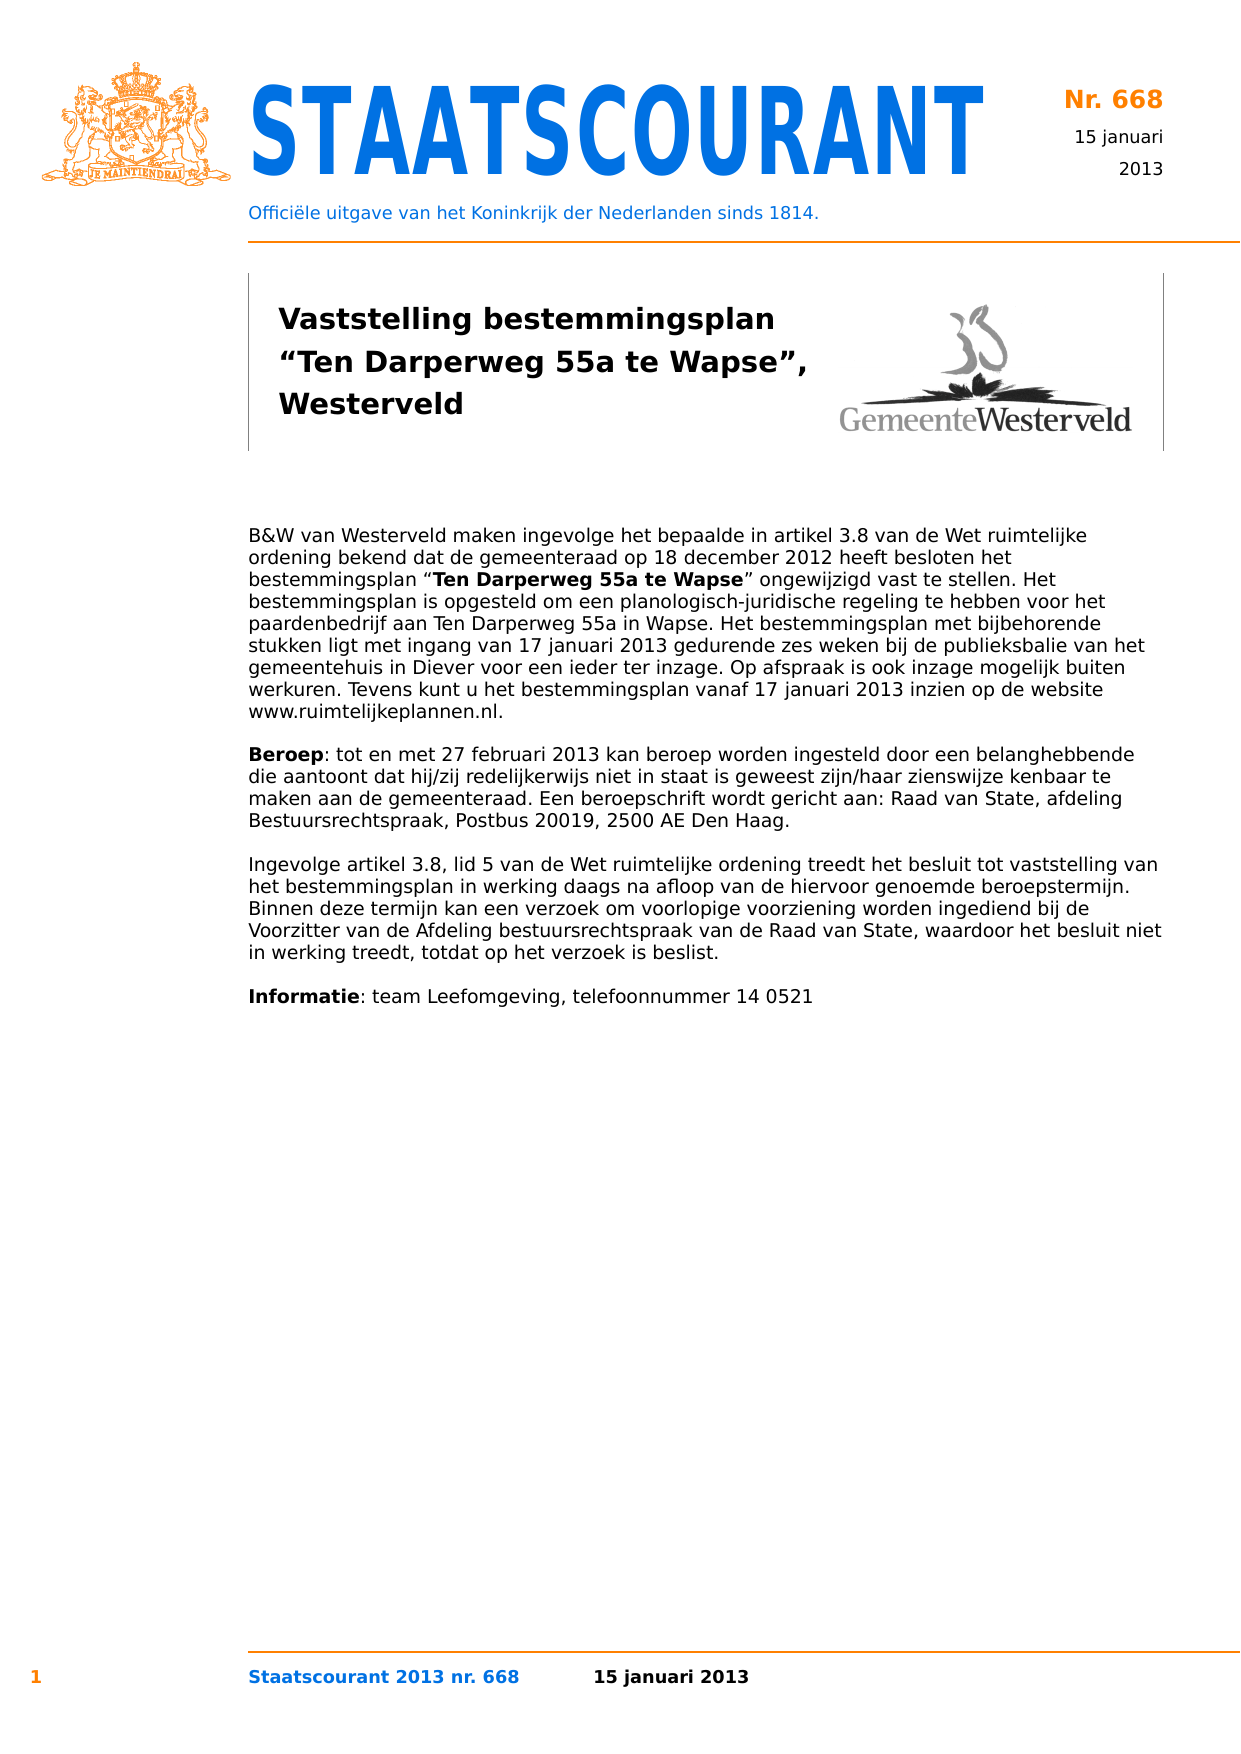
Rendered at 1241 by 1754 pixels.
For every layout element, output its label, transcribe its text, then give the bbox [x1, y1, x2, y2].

table_cell 15 januari [998, 121, 1240, 153]
table_cell Officiële uitgave van het Koninkrijk der Nederlanden sinds 1814. [248, 203, 1240, 241]
table_header [25, 62, 248, 241]
text Ingevolge artikel 3.8, lid 5 van de Wet ruimtelijke ordening treedt het besluit tot vaststelling van het bestemmingsplan in werking daags na afloop van de hiervoor genoemde beroepstermijn. Binnen deze termijn kan een verzoek om voorlopige voorziening worden ingediend bij de Voorzitter van de Afdeling bestuursrechtspraak van de Raad van State, waardoor het besluit niet in werking treedt, totdat op het verzoek is beslist. [248, 854, 1163, 964]
picture [41, 62, 231, 186]
text Informatie: team Leefomgeving, telefoonnummer 14 0521 [248, 986, 1163, 1008]
picture [838, 302, 1134, 433]
text B&W van Westerveld maken ingevolge het bepaalde in artikel 3.8 van de Wet ruimtelijke ordening bekend dat de gemeenteraad op 18 december 2012 heeft besloten het bestemmingsplan “Ten Darperweg 55a te Wapse” ongewijzigd vast te stellen. Het bestemmingsplan is opgesteld om een planologisch-juridische regeling te hebben voor het paardenbedrijf aan Ten Darperweg 55a in Wapse. Het bestemmingsplan met bijbehorende stukken ligt met ingang van 17 januari 2013 gedurende zes weken bij de publieksbalie van het gemeentehuis in Diever voor een ieder ter inzage. Op afspraak is ook inzage mogelijk buiten werkuren. Tevens kunt u het bestemmingsplan vanaf 17 januari 2013 inzien op de website www.ruimtelijkeplannen.nl. [248, 525, 1163, 722]
subtitle Vaststelling bestemmingsplan “Ten Darperweg 55a te Wapse”, Westerveld [249, 273, 1163, 451]
table_header STAATSCOURANT [248, 62, 998, 203]
table_cell 2013 [998, 153, 1240, 203]
table_header Nr. 668 [998, 62, 1240, 121]
text Beroep: tot en met 27 februari 2013 kan beroep worden ingesteld door een belanghebbende die aantoont dat hij/zij redelijkerwijs niet in staat is geweest zijn/haar zienswijze kenbaar te maken aan de gemeenteraad. Een beroepschrift wordt gericht aan: Raad van State, afdeling Bestuursrechtspraak, Postbus 20019, 2500 AE Den Haag. [248, 744, 1163, 832]
